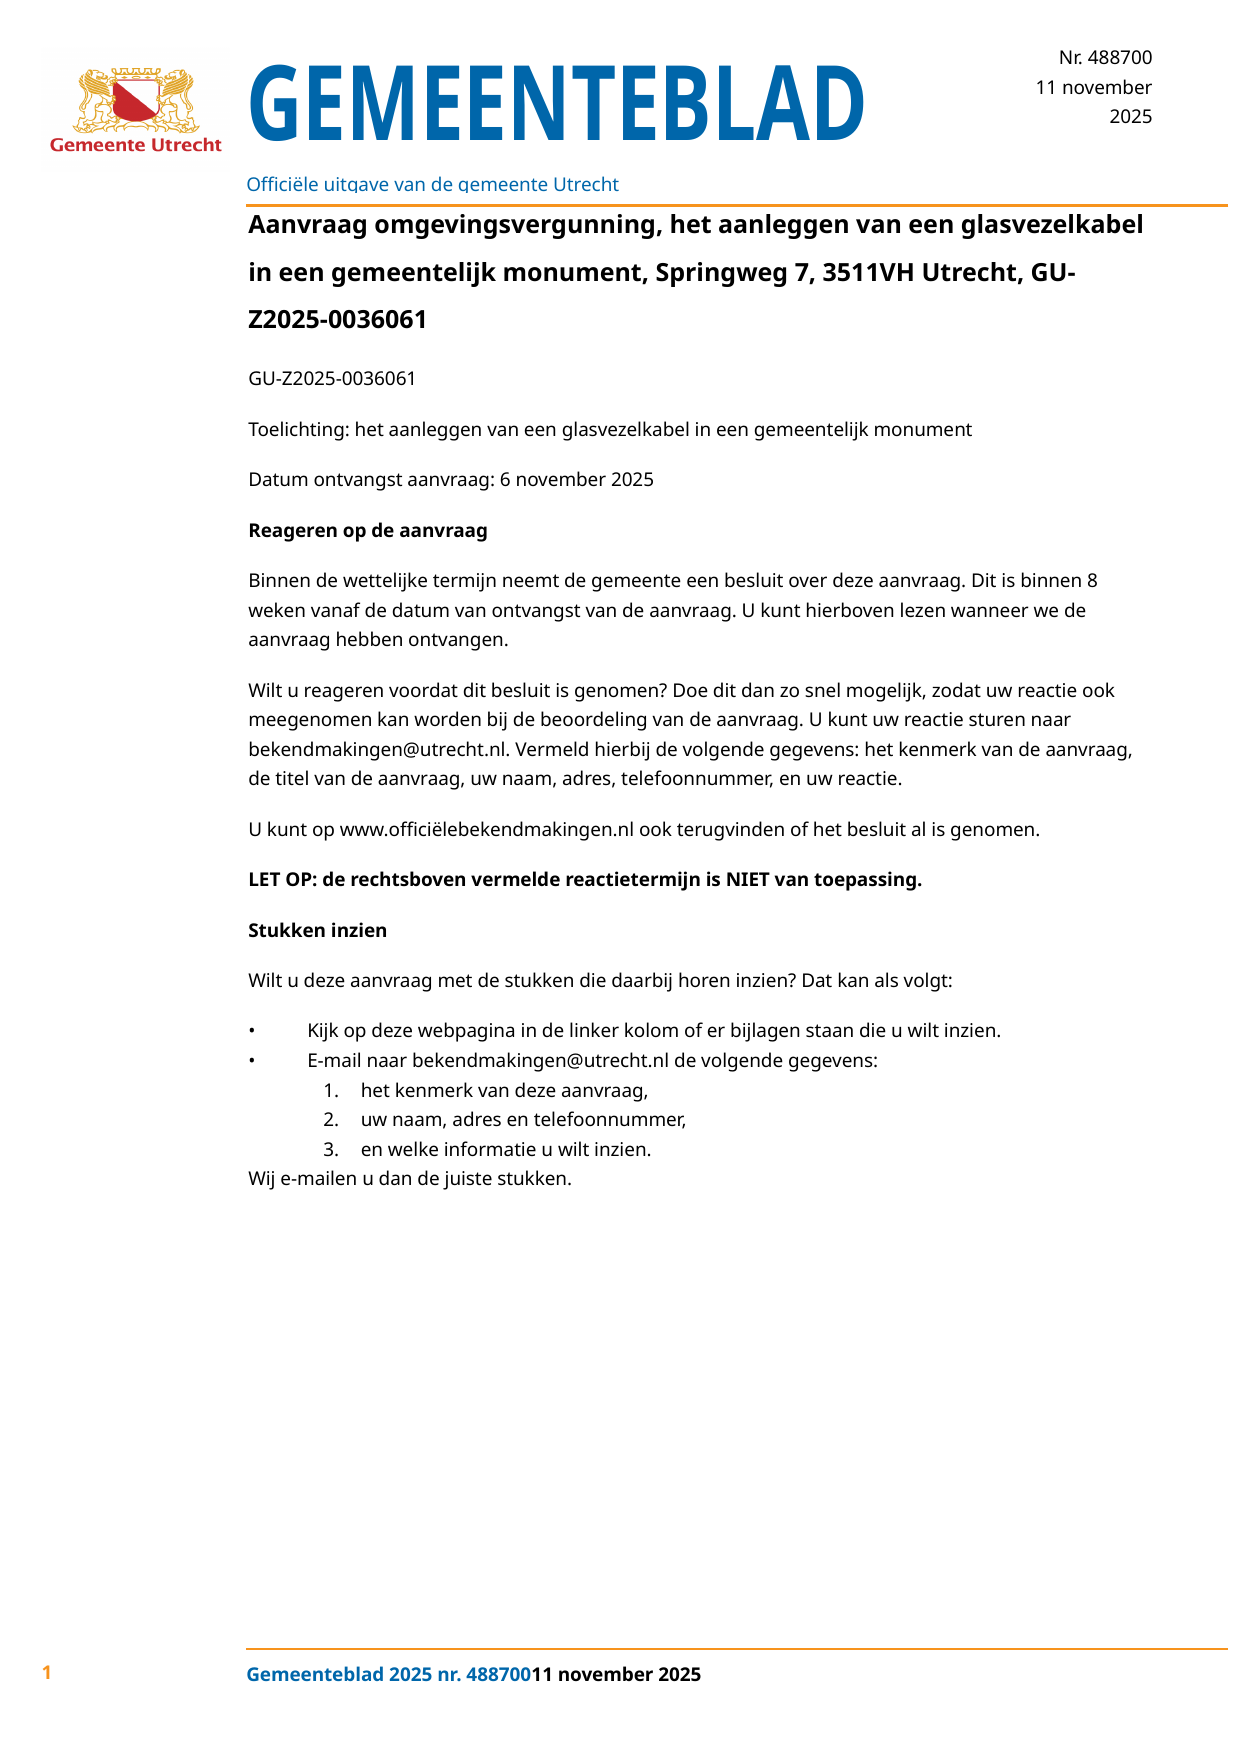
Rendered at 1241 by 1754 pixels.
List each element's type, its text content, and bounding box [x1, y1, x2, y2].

list Kijk op deze webpagina in de linker kolom of er bijlagen staan die u wilt inzien. [248, 1018, 1152, 1043]
text Reageren op de aanvraag [248, 517, 1152, 542]
list het kenmerk van deze aanvraag, [323, 1077, 1152, 1102]
text Wilt u reageren voordat dit besluit is genomen? Doe dit dan zo snel mogelijk, zodat uw reactie ook meegenomen kan worden bij de beoordeling van de aanvraag. U kunt uw reactie sturen naar bekendmakingen@utrecht.nl. Vermeld hierbij de volgende gegevens: het kenmerk van de aanvraag, de titel van de aanvraag, uw naam, adres, telefoonnummer, en uw reactie. [248, 677, 1152, 791]
text Binnen de wettelijke termijn neemt de gemeente een besluit over deze aanvraag. Dit is binnen 8 weken vanaf de datum van ontvangst van de aanvraag. U kunt hierboven lezen wanneer we de aanvraag hebben ontvangen. [248, 567, 1152, 652]
text Aanvraag omgevingsvergunning, het aanleggen van een glasvezelkabel in een gemeentelijk monument, Springweg 7, 3511VH Utrecht, GU-Z2025-0036061 [248, 207, 1152, 336]
text Stukken inzien [248, 917, 1152, 942]
picture [41, 47, 231, 172]
list E-mail naar bekendmakingen@utrecht.nl de volgende gegevens: [248, 1047, 1152, 1073]
text GU-Z2025-0036061 [248, 366, 1152, 391]
text Toelichting: het aanleggen van een glasvezelkabel in een gemeentelijk monument [248, 416, 1152, 442]
list en welke informatie u wilt inzien. [323, 1136, 1152, 1162]
text Wilt u deze aanvraag met de stukken die daarbij horen inzien? Dat kan als volgt: [248, 967, 1152, 993]
text U kunt op www.officiëlebekendmakingen.nl ook terugvinden of het besluit al is genomen. [248, 816, 1152, 842]
text Datum ontvangst aanvraag: 6 november 2025 [248, 466, 1152, 492]
text Wij e-mailen u dan de juiste stukken. [248, 1166, 1152, 1191]
text LET OP: de rechtsboven vermelde reactietermijn is NIET van toepassing. [248, 866, 1152, 892]
list uw naam, adres en telefoonnummer, [323, 1106, 1152, 1132]
